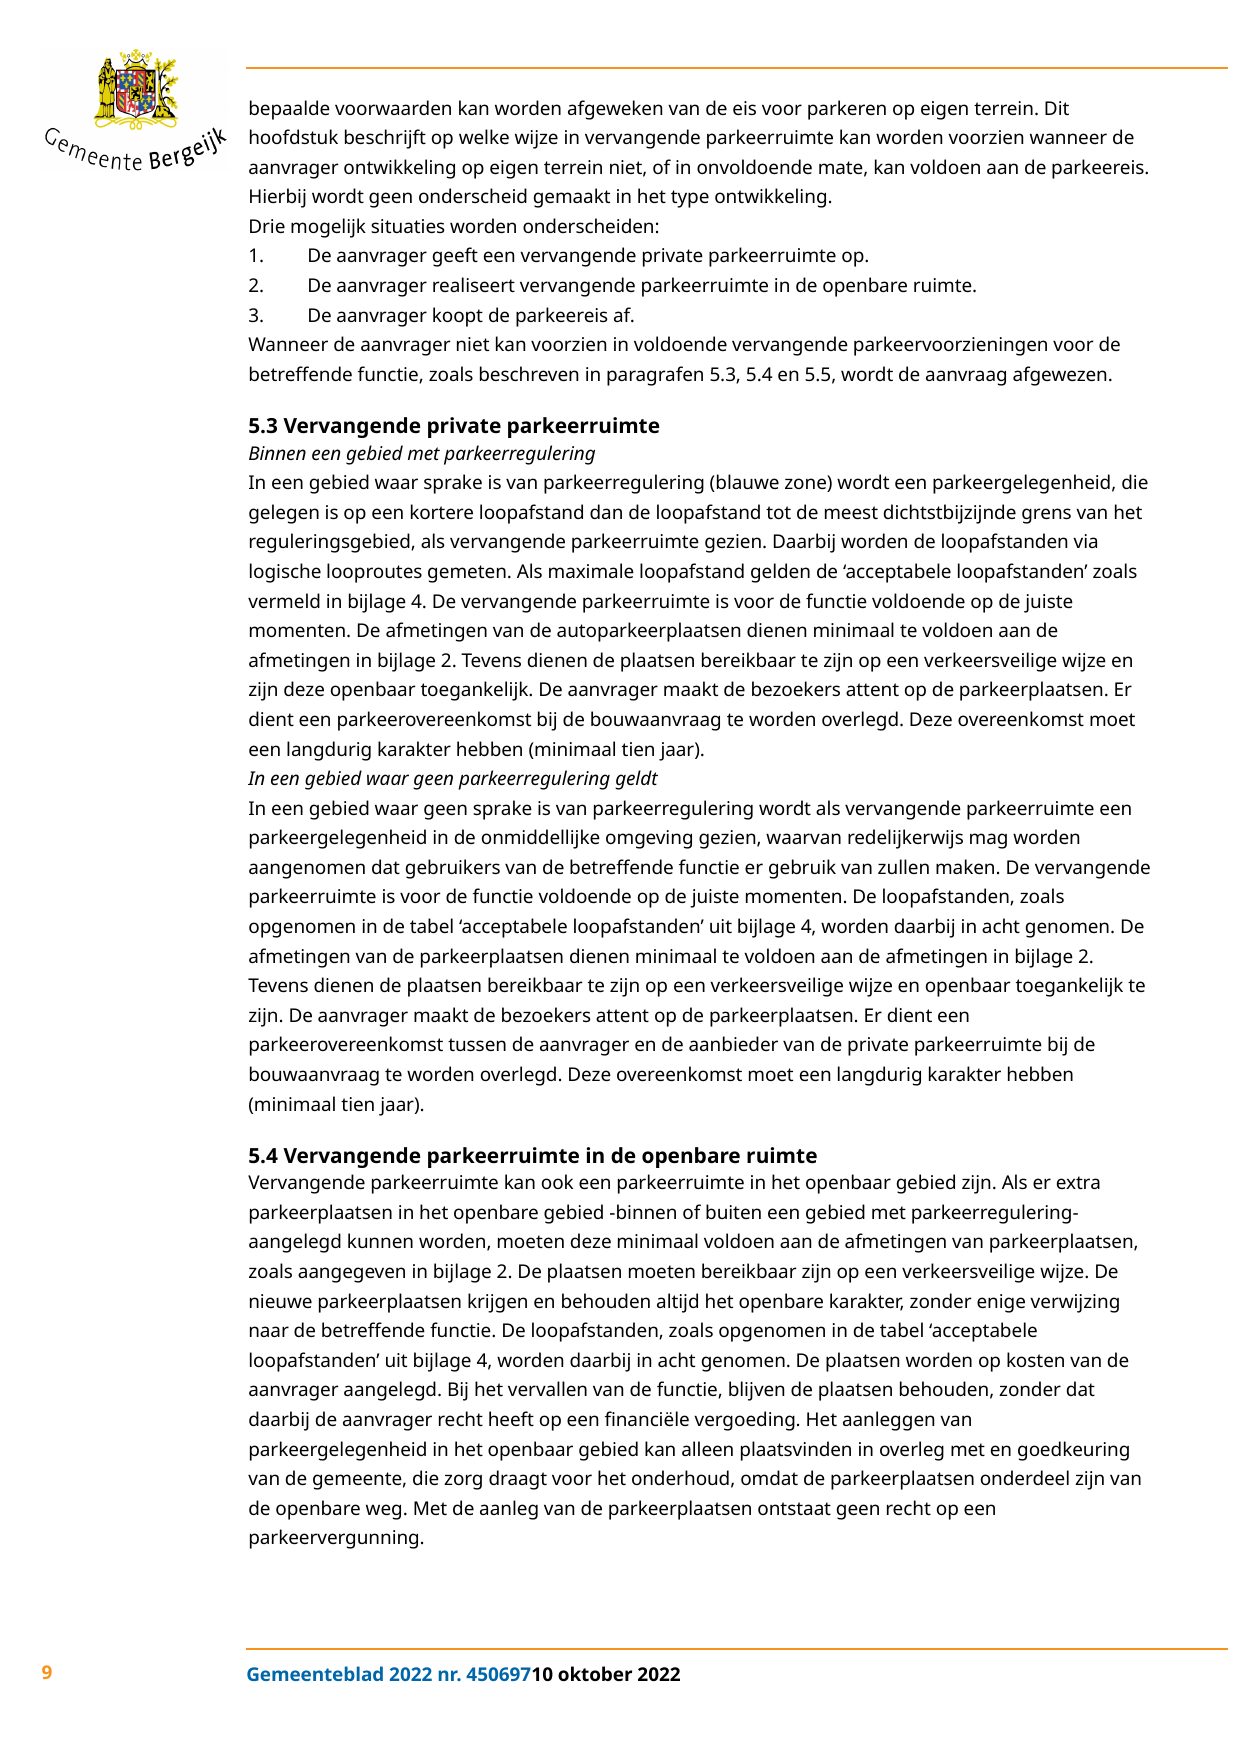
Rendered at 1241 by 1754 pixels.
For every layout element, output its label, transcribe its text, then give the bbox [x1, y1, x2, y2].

text Wanneer de aanvrager niet kan voorzien in voldoende vervangende parkeervoorzieningen voor de betreffende functie, zoals beschreven in paragrafen 5.3, 5.4 en 5.5, wordt de aanvraag afgewezen. [248, 331, 1152, 387]
text 5.3 Vervangende private parkeerruimte [248, 411, 1152, 440]
list De aanvrager geeft een vervangende private parkeerruimte op. [248, 243, 1152, 268]
text Drie mogelijk situaties worden onderscheiden: [248, 213, 1152, 239]
text Binnen een gebied met parkeerregulering [248, 440, 1152, 466]
picture [41, 47, 231, 172]
text bepaalde voorwaarden kan worden afgeweken van de eis voor parkeren op eigen terrein. Dit hoofdstuk beschrijft op welke wijze in vervangende parkeerruimte kan worden voorzien wanneer de aanvrager ontwikkeling op eigen terrein niet, of in onvoldoende mate, kan voldoen aan de parkeereis. Hierbij wordt geen onderscheid gemaakt in het type ontwikkeling. [248, 95, 1152, 209]
text Vervangende parkeerruimte kan ook een parkeerruimte in het openbaar gebied zijn. Als er extra parkeerplaatsen in het openbare gebied -binnen of buiten een gebied met parkeerregulering- aangelegd kunnen worden, moeten deze minimaal voldoen aan de afmetingen van parkeerplaatsen, zoals aangegeven in bijlage 2. De plaatsen moeten bereikbaar zijn op een verkeersveilige wijze. De nieuwe parkeerplaatsen krijgen en behouden altijd het openbare karakter, zonder enige verwijzing naar de betreffende functie. De loopafstanden, zoals opgenomen in de tabel ‘acceptabele loopafstanden’ uit bijlage 4, worden daarbij in acht genomen. De plaatsen worden op kosten van de aanvrager aangelegd. Bij het vervallen van de functie, blijven de plaatsen behouden, zonder dat daarbij de aanvrager recht heeft op een financiële vergoeding. Het aanleggen van parkeergelegenheid in het openbaar gebied kan alleen plaatsvinden in overleg met en goedkeuring van de gemeente, die zorg draagt voor het onderhoud, omdat de parkeerplaatsen onderdeel zijn van de openbare weg. Met de aanleg van de parkeerplaatsen ontstaat geen recht op een parkeervergunning. [248, 1169, 1152, 1550]
list De aanvrager koopt de parkeereis af. [248, 302, 1152, 328]
text 5.4 Vervangende parkeerruimte in de openbare ruimte [248, 1141, 1152, 1169]
text In een gebied waar geen sprake is van parkeerregulering wordt als vervangende parkeerruimte een parkeergelegenheid in de onmiddellijke omgeving gezien, waarvan redelijkerwijs mag worden aangenomen dat gebruikers van de betreffende functie er gebruik van zullen maken. De vervangende parkeerruimte is voor de functie voldoende op de juiste momenten. De loopafstanden, zoals opgenomen in de tabel ‘acceptabele loopafstanden’ uit bijlage 4, worden daarbij in acht genomen. De afmetingen van de parkeerplaatsen dienen minimaal te voldoen aan de afmetingen in bijlage 2. Tevens dienen de plaatsen bereikbaar te zijn op een verkeersveilige wijze en openbaar toegankelijk te zijn. De aanvrager maakt de bezoekers attent op de parkeerplaatsen. Er dient een parkeerovereenkomst tussen de aanvrager en de aanbieder van de private parkeerruimte bij de bouwaanvraag te worden overlegd. Deze overeenkomst moet een langdurig karakter hebben (minimaal tien jaar). [248, 795, 1152, 1116]
list De aanvrager realiseert vervangende parkeerruimte in de openbare ruimte. [248, 272, 1152, 298]
text In een gebied waar geen parkeerregulering geldt [248, 765, 1152, 791]
text In een gebied waar sprake is van parkeerregulering (blauwe zone) wordt een parkeergelegenheid, die gelegen is op een kortere loopafstand dan de loopafstand tot de meest dichtstbijzijnde grens van het reguleringsgebied, als vervangende parkeerruimte gezien. Daarbij worden de loopafstanden via logische looproutes gemeten. Als maximale loopafstand gelden de ‘acceptabele loopafstanden’ zoals vermeld in bijlage 4. De vervangende parkeerruimte is voor de functie voldoende op de juiste momenten. De afmetingen van de autoparkeerplaatsen dienen minimaal te voldoen aan de afmetingen in bijlage 2. Tevens dienen de plaatsen bereikbaar te zijn op een verkeersveilige wijze en zijn deze openbaar toegankelijk. De aanvrager maakt de bezoekers attent op de parkeerplaatsen. Er dient een parkeerovereenkomst bij de bouwaanvraag te worden overlegd. Deze overeenkomst moet een langdurig karakter hebben (minimaal tien jaar). [248, 469, 1152, 761]
